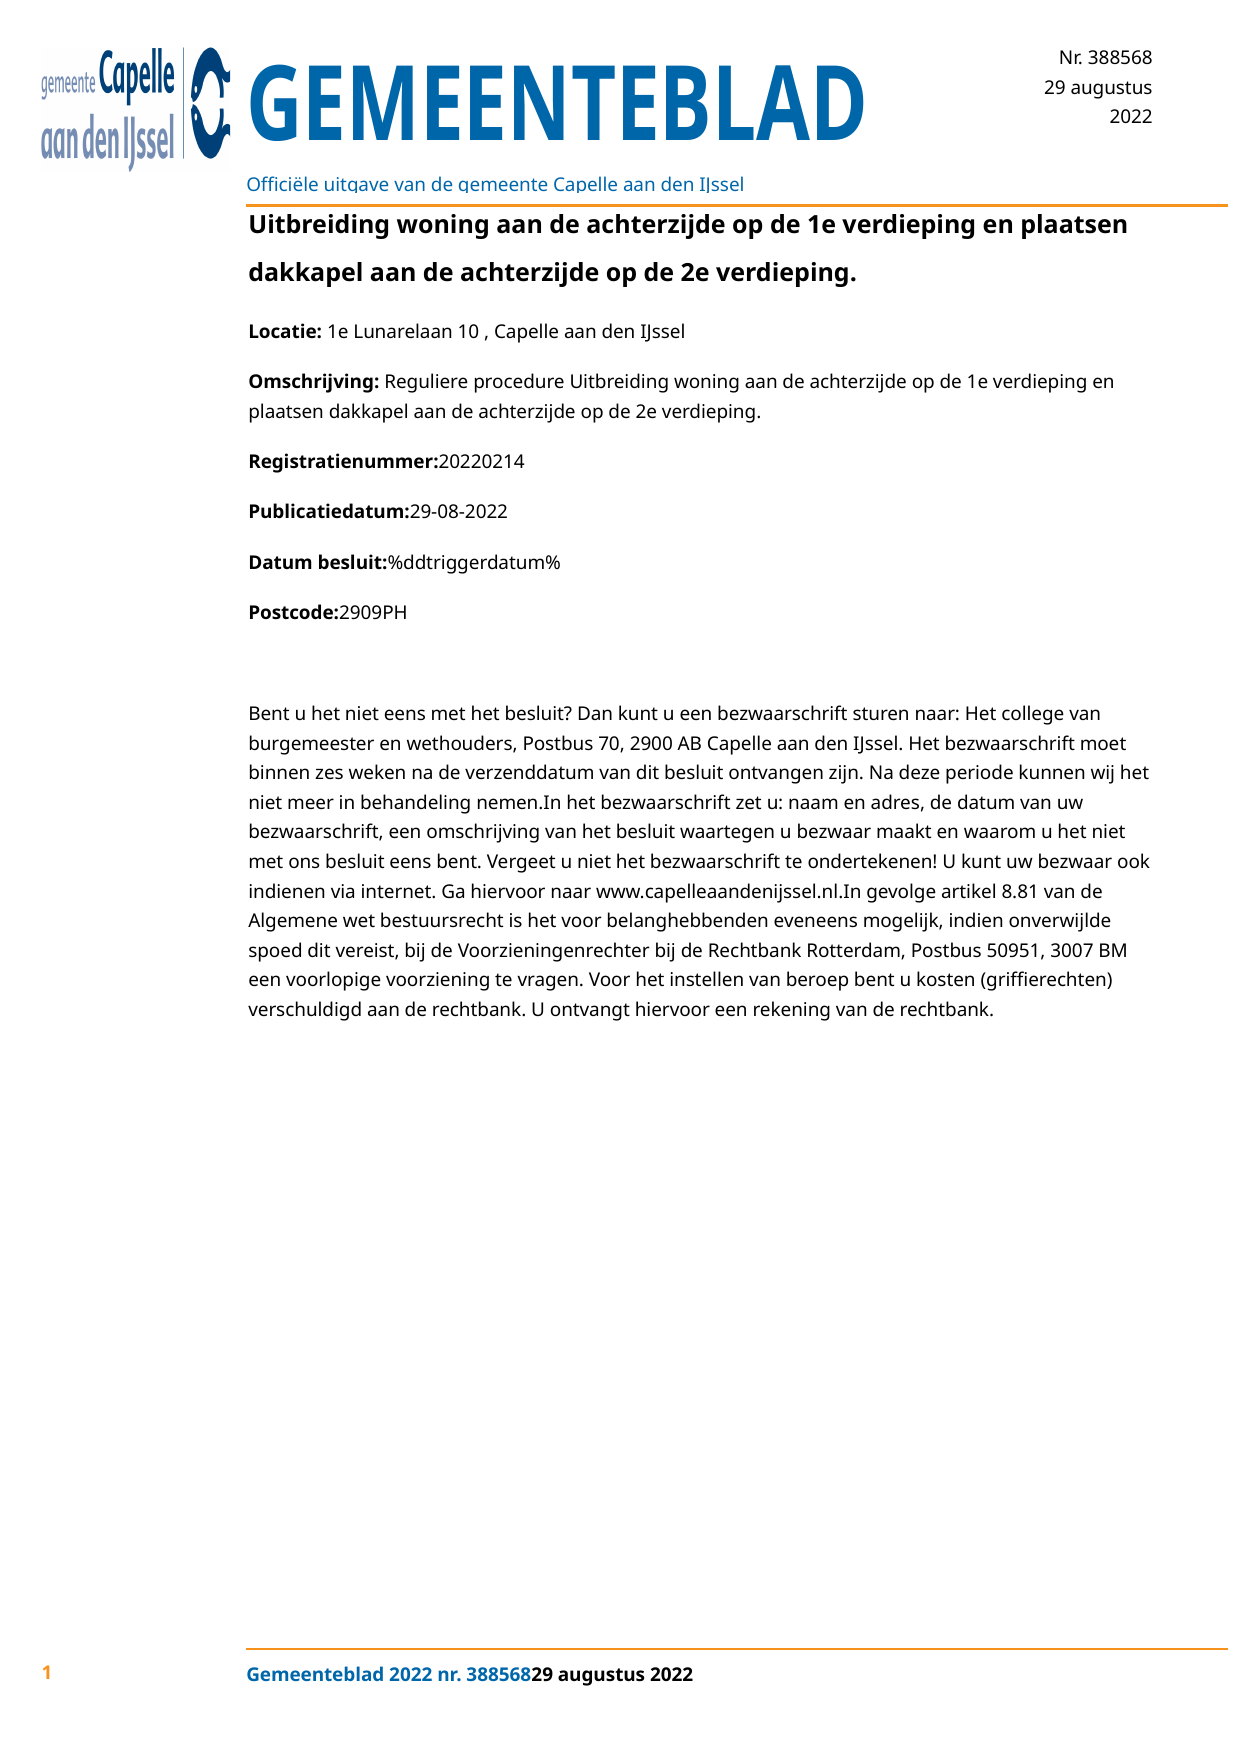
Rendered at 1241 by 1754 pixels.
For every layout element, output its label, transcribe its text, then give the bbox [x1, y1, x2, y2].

text Uitbreiding woning aan de achterzijde op de 1e verdieping en plaatsen dakkapel aan de achterzijde op de 2e verdieping. [248, 207, 1152, 288]
text Datum besluit:%ddtriggerdatum% [248, 549, 1152, 575]
text Locatie: 1e Lunarelaan 10 , Capelle aan den IJssel [248, 318, 1152, 344]
text Bent u het niet eens met het besluit? Dan kunt u een bezwaarschrift sturen naar: Het college van burgemeester en wethouders, Postbus 70, 2900 AB Capelle aan den IJssel. Het bezwaarschrift moet binnen zes weken na de verzenddatum van dit besluit ontvangen zijn. Na deze periode kunnen wij het niet meer in behandeling nemen.In het bezwaarschrift zet u: naam en adres, de datum van uw bezwaarschrift, een omschrijving van het besluit waartegen u bezwaar maakt en waarom u het niet met ons besluit eens bent. Vergeet u niet het bezwaarschrift te ondertekenen! U kunt uw bezwaar ook indienen via internet. Ga hiervoor naar www.capelleaandenijssel.nl.In gevolge artikel 8.81 van de Algemene wet bestuursrecht is het voor belanghebbenden eveneens mogelijk, indien onverwijlde spoed dit vereist, bij de Voorzieningenrechter bij de Rechtbank Rotterdam, Postbus 50951, 3007 BM een voorlopige voorziening te vragen. Voor het instellen van beroep bent u kosten (griffierechten) verschuldigd aan de rechtbank. U ontvangt hiervoor een rekening van de rechtbank. [248, 700, 1152, 1022]
picture [41, 47, 231, 172]
text Publicatiedatum:29-08-2022 [248, 499, 1152, 524]
text Omschrijving: Reguliere procedure Uitbreiding woning aan de achterzijde op de 1e verdieping en plaatsen dakkapel aan de achterzijde op de 2e verdieping. [248, 368, 1152, 424]
text Postcode:2909PH [248, 599, 1152, 625]
text Registratienummer:20220214 [248, 448, 1152, 474]
